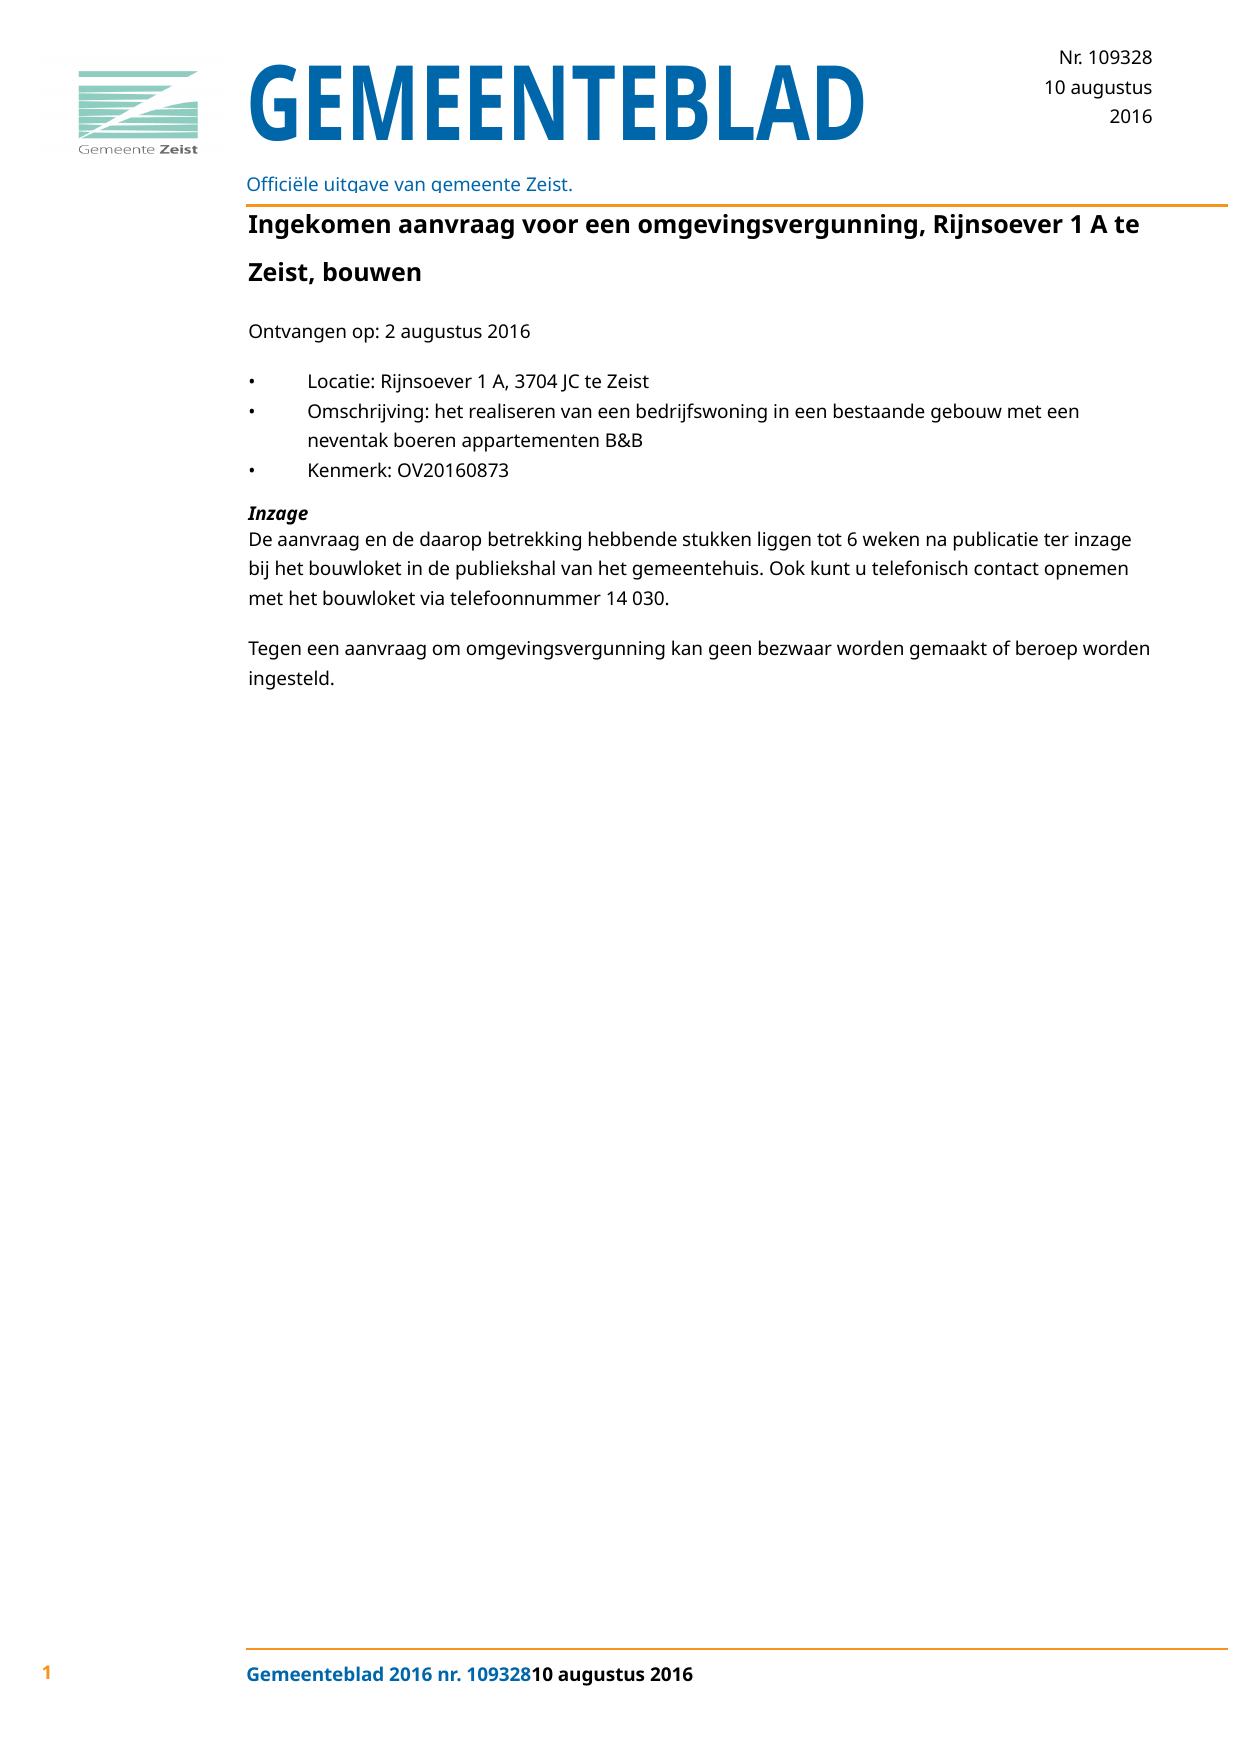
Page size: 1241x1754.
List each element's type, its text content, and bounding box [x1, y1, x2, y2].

text Ontvangen op: 2 augustus 2016 [248, 318, 1152, 344]
text Tegen een aanvraag om omgevingsvergunning kan geen bezwaar worden gemaakt of beroep worden ingesteld. [248, 636, 1152, 691]
text Ingekomen aanvraag voor een omgevingsvergunning, Rijnsoever 1 A te Zeist, bouwen [248, 207, 1152, 288]
list Kenmerk: OV20160873 [248, 457, 1152, 483]
text Inzage [248, 500, 1152, 526]
list Locatie: Rijnsoever 1 A, 3704 JC te Zeist [248, 368, 1152, 394]
picture [41, 47, 231, 172]
text De aanvraag en de daarop betrekking hebbende stukken liggen tot 6 weken na publicatie ter inzage bij het bouwloket in de publiekshal van het gemeentehuis. Ook kunt u telefonisch contact opnemen met het bouwloket via telefoonnummer 14 030. [248, 526, 1152, 611]
list Omschrijving: het realiseren van een bedrijfswoning in een bestaande gebouw met een neventak boeren appartementen B&B [248, 398, 1152, 453]
